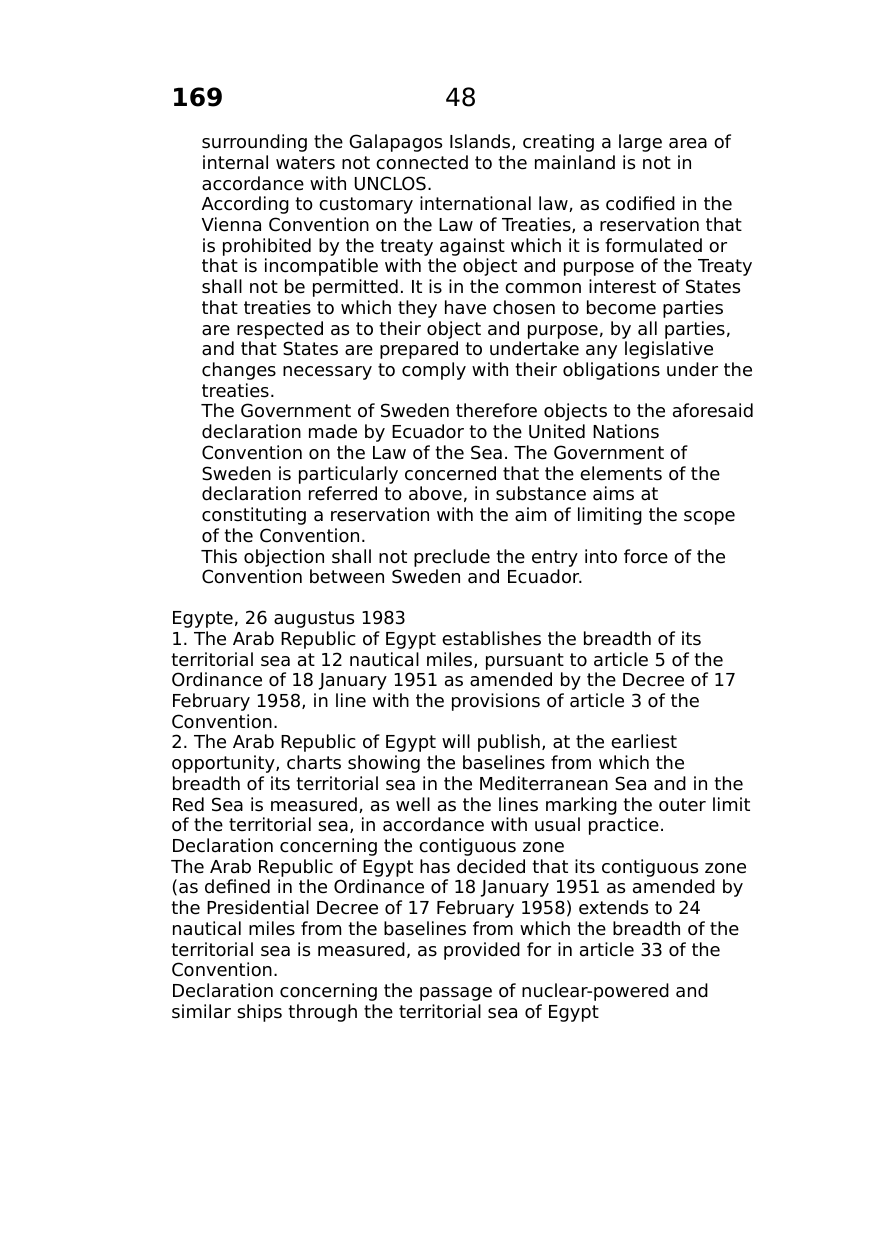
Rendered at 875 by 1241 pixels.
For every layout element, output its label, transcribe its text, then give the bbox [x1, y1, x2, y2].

text Egypte, 26 augustus 1983 [171, 608, 756, 629]
text The Arab Republic of Egypt has decided that its contiguous zone (as defined in the Ordinance of 18 January 1951 as amended by the Presidential Decree of 17 February 1958) extends to 24 nautical miles from the baselines from which the breadth of the territorial sea is measured, as provided for in article 33 of the Convention. [171, 857, 756, 981]
text This objection shall not preclude the entry into force of the Convention between Sweden and Ecuador. [201, 546, 756, 588]
text surrounding the Galapagos Islands, creating a large area of internal waters not connected to the mainland is not in accordance with UNCLOS. [201, 132, 756, 194]
text Declaration concerning the passage of nuclear-powered and similar ships through the territorial sea of Egypt [171, 981, 756, 1022]
text 1. The Arab Republic of Egypt establishes the breadth of its territorial sea at 12 nautical miles, pursuant to article 5 of the Ordinance of 18 January 1951 as amended by the Decree of 17 February 1958, in line with the provisions of article 3 of the Convention. [171, 629, 756, 732]
text Declaration concerning the contiguous zone [171, 836, 756, 857]
text The Government of Sweden therefore objects to the aforesaid declaration made by Ecuador to the United Nations Convention on the Law of the Sea. The Government of Sweden is particularly concerned that the elements of the declaration referred to above, in substance aims at constituting a reservation with the aim of limiting the scope of the Convention. [201, 401, 756, 546]
text According to customary international law, as codified in the Vienna Convention on the Law of Treaties, a reservation that is prohibited by the treaty against which it is formulated or that is incompatible with the object and purpose of the Treaty shall not be permitted. It is in the common interest of States that treaties to which they have chosen to become parties are respected as to their object and purpose, by all parties, and that States are prepared to undertake any legislative changes necessary to comply with their obligations under the treaties. [201, 194, 756, 401]
text 2. The Arab Republic of Egypt will publish, at the earliest opportunity, charts showing the baselines from which the breadth of its territorial sea in the Mediterranean Sea and in the Red Sea is measured, as well as the lines marking the outer limit of the territorial sea, in accordance with usual practice. [171, 732, 756, 836]
